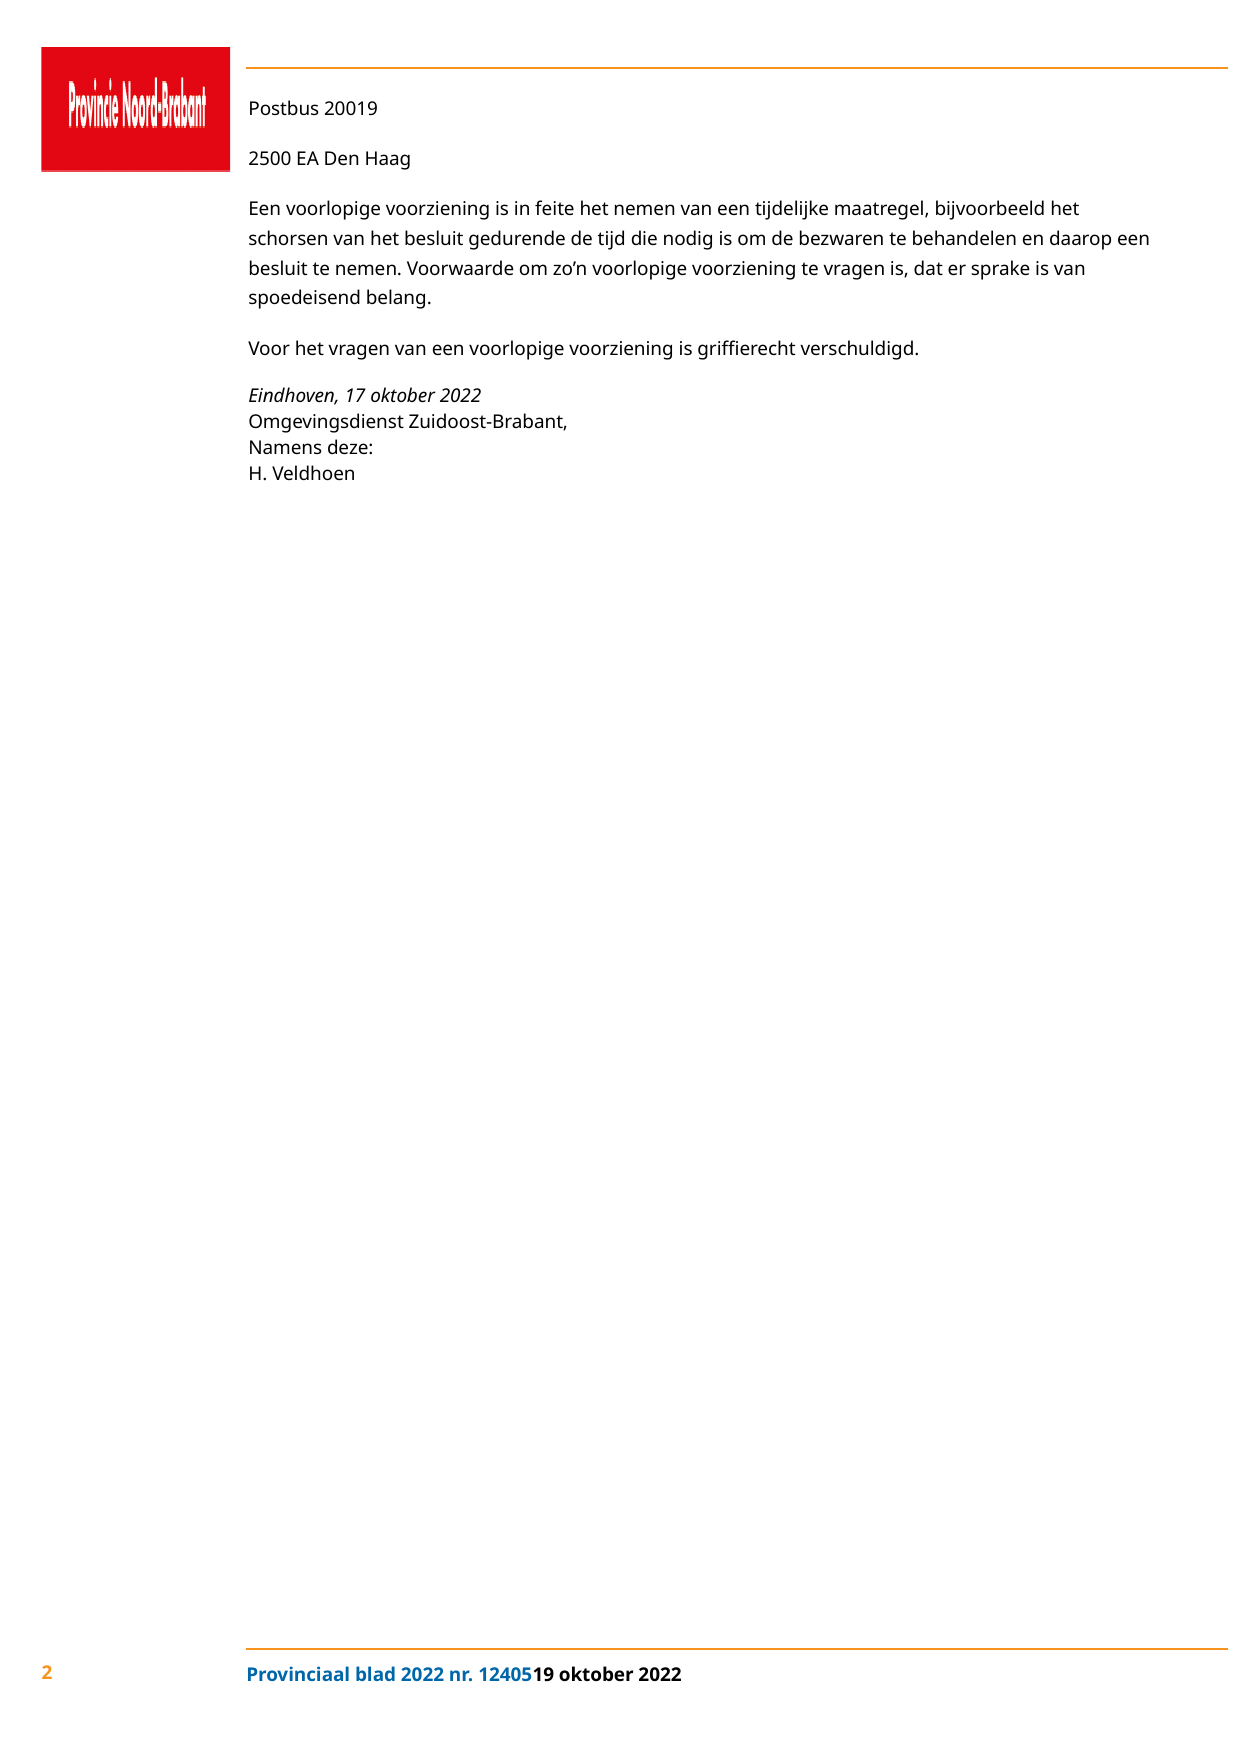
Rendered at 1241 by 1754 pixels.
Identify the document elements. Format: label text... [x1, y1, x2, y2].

text Postbus 20019 [248, 95, 1152, 121]
text H. Veldhoen [248, 460, 1152, 486]
text Omgevingsdienst Zuidoost-Brabant, [248, 408, 1152, 434]
text Namens deze: [248, 434, 1152, 460]
text 2500 EA Den Haag [248, 145, 1152, 171]
text Eindhoven, 17 oktober 2022 [248, 383, 1152, 408]
picture [41, 47, 231, 172]
text Voor het vragen van een voorlopige voorziening is griffierecht verschuldigd. [248, 335, 1152, 361]
text Een voorlopige voorziening is in feite het nemen van een tijdelijke maatregel, bijvoorbeeld het schorsen van het besluit gedurende de tijd die nodig is om de bezwaren te behandelen en daarop een besluit te nemen. Voorwaarde om zo’n voorlopige voorziening te vragen is, dat er sprake is van spoedeisend belang. [248, 196, 1152, 310]
